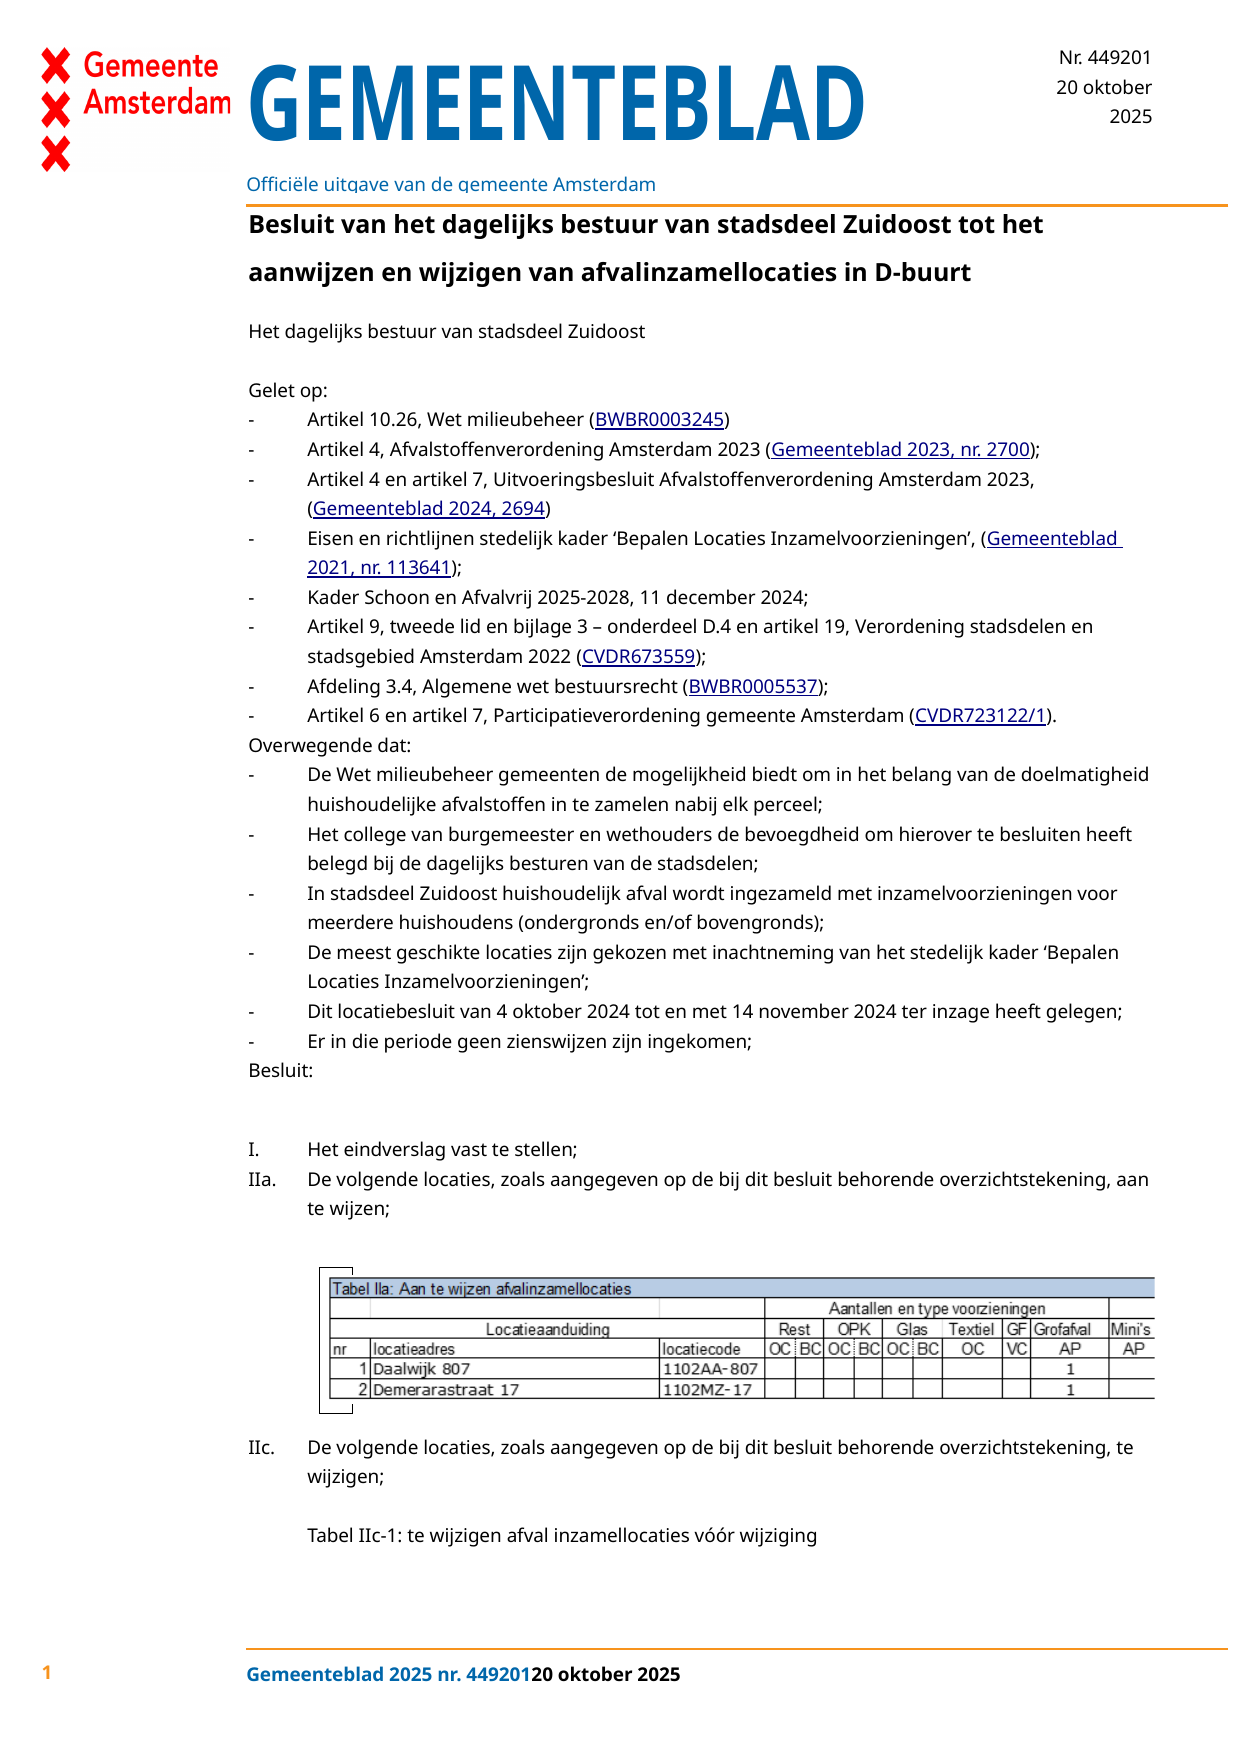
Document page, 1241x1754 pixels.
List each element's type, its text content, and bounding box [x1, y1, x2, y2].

picture [327, 1275, 1155, 1404]
list Artikel 4, Afvalstoffenverordening Amsterdam 2023 (Gemeenteblad 2023, nr. 2700); [248, 436, 1152, 462]
list De volgende locaties, zoals aangegeven op de bij dit besluit behorende overzichtstekening, te wijzigen; [248, 1434, 1152, 1489]
list Er in die periode geen zienswijzen zijn ingekomen; [248, 1028, 1152, 1054]
list Dit locatiebesluit van 4 oktober 2024 tot en met 14 november 2024 ter inzage heeft gelegen; [248, 998, 1152, 1024]
text Besluit van het dagelijks bestuur van stadsdeel Zuidoost tot het aanwijzen en wijzigen van afvalinzamellocaties in D-buurt [248, 207, 1152, 288]
list In stadsdeel Zuidoost huishoudelijk afval wordt ingezameld met inzamelvoorzieningen voor meerdere huishoudens (ondergronds en/of bovengronds); [248, 880, 1152, 935]
list Tabel IIc-1: te wijzigen afval inzamellocaties vóór wijziging [248, 1523, 1152, 1548]
text Het dagelijks bestuur van stadsdeel Zuidoost [248, 318, 1152, 344]
text Overwegende dat: [248, 732, 1152, 758]
list De Wet milieubeheer gemeenten de mogelijkheid biedt om in het belang van de doelmatigheid huishoudelijke afvalstoffen in te zamelen nabij elk perceel; [248, 762, 1152, 817]
text Gelet op: [248, 377, 1152, 403]
list Afdeling 3.4, Algemene wet bestuursrecht (BWBR0005537); [248, 673, 1152, 699]
list Artikel 9, tweede lid en bijlage 3 – onderdeel D.4 en artikel 19, Verordening stadsdelen en stadsgebied Amsterdam 2022 (CVDR673559); [248, 614, 1152, 669]
list Kader Schoon en Afvalvrij 2025-2028, 11 december 2024; [248, 584, 1152, 610]
list Artikel 10.26, Wet milieubeheer (BWBR0003245) [248, 407, 1152, 432]
list De volgende locaties, zoals aangegeven op de bij dit besluit behorende overzichtstekening, aan te wijzen; [248, 1166, 1152, 1221]
list Artikel 6 en artikel 7, Participatieverordening gemeente Amsterdam (CVDR723122/1). [248, 702, 1152, 728]
list Het eindverslag vast te stellen; [248, 1136, 1152, 1162]
list Artikel 4 en artikel 7, Uitvoeringsbesluit Afvalstoffenverordening Amsterdam 2023, (Gemeenteblad 2024, 2694) [248, 466, 1152, 521]
list Eisen en richtlijnen stedelijk kader ‘Bepalen Locaties Inzamelvoorzieningen’, (Gemeenteblad 2021, nr. 113641); [248, 525, 1152, 580]
list De meest geschikte locaties zijn gekozen met inachtneming van het stedelijk kader ‘Bepalen Locaties Inzamelvoorzieningen’; [248, 939, 1152, 994]
picture [41, 47, 231, 172]
list Het college van burgemeester en wethouders de bevoegdheid om hierover te besluiten heeft belegd bij de dagelijks besturen van de stadsdelen; [248, 821, 1152, 876]
text Besluit: [248, 1057, 1152, 1083]
